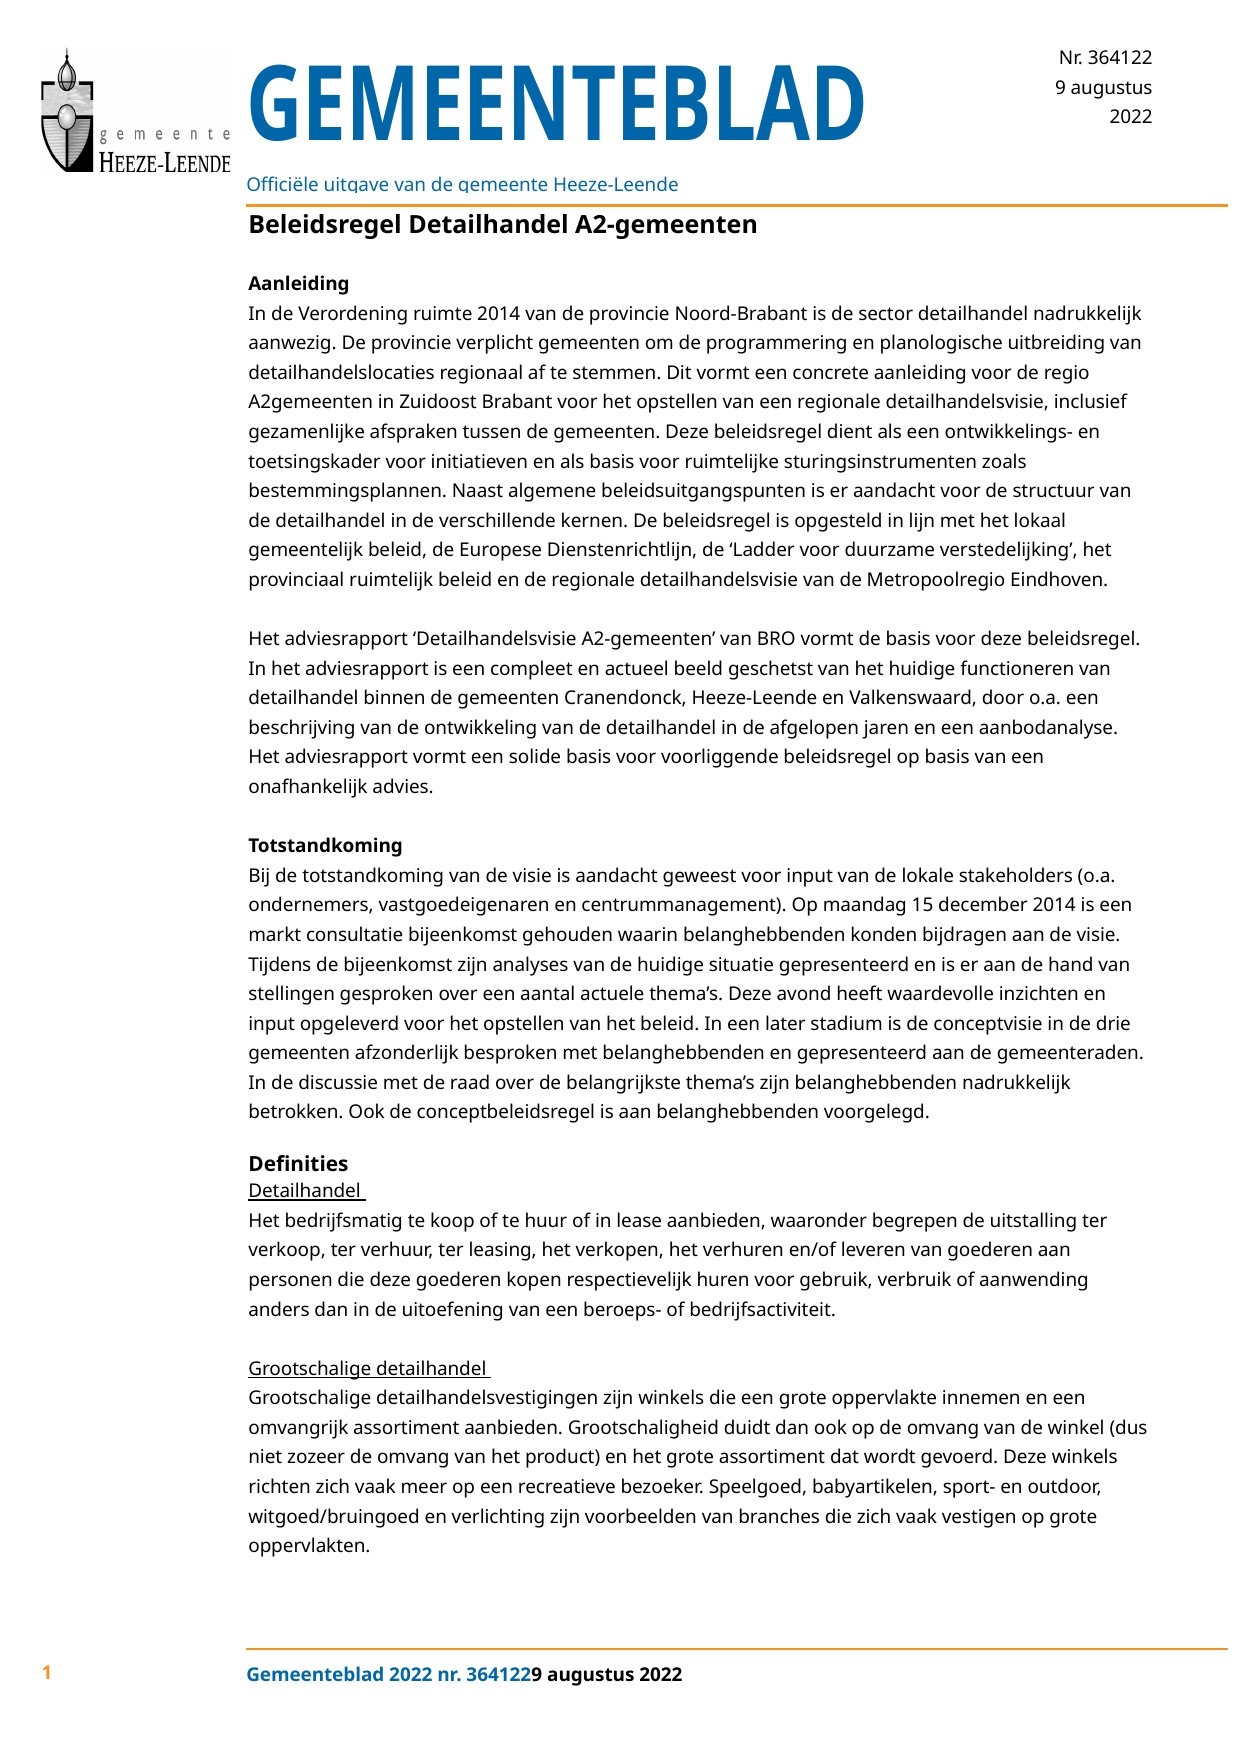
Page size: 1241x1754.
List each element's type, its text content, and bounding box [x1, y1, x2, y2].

text Het bedrijfsmatig te koop of te huur of in lease aanbieden, waaronder begrepen de uitstalling ter verkoop, ter verhuur, ter leasing, het verkopen, het verhuren en/of leveren van goederen aan personen die deze goederen kopen respectievelijk huren voor gebruik, verbruik of aanwending anders dan in de uitoefening van een beroeps- of bedrijfsactiviteit. [248, 1207, 1152, 1322]
text Het adviesrapport ‘Detailhandelsvisie A2-gemeenten’ van BRO vormt de basis voor deze beleidsregel. In het adviesrapport is een compleet en actueel beeld geschetst van het huidige functioneren van detailhandel binnen de gemeenten Cranendonck, Heeze-Leende en Valkenswaard, door o.a. een beschrijving van de ontwikkeling van de detailhandel in de afgelopen jaren en een aanbodanalyse. Het adviesrapport vormt een solide basis voor voorliggende beleidsregel op basis van een onafhankelijk advies. [248, 625, 1152, 799]
text Grootschalige detailhandel [248, 1355, 1152, 1381]
text Grootschalige detailhandelsvestigingen zijn winkels die een grote oppervlakte innemen en een omvangrijk assortiment aanbieden. Grootschaligheid duidt dan ook op de omvang van de winkel (dus niet zozeer de omvang van het product) en het grote assortiment dat wordt gevoerd. Deze winkels richten zich vaak meer op een recreatieve bezoeker. Speelgoed, babyartikelen, sport- en outdoor, witgoed/bruingoed en verlichting zijn voorbeelden van branches die zich vaak vestigen op grote oppervlakten. [248, 1384, 1152, 1558]
text Totstandkoming [248, 832, 1152, 858]
text In de Verordening ruimte 2014 van de provincie Noord-Brabant is de sector detailhandel nadrukkelijk aanwezig. De provincie verplicht gemeenten om de programmering en planologische uitbreiding van detailhandelslocaties regionaal af te stemmen. Dit vormt een concrete aanleiding voor de regio A2gemeenten in Zuidoost Brabant voor het opstellen van een regionale detailhandelsvisie, inclusief gezamenlijke afspraken tussen de gemeenten. Deze beleidsregel dient als een ontwikkelings- en toetsingskader voor initiatieven en als basis voor ruimtelijke sturingsinstrumenten zoals bestemmingsplannen. Naast algemene beleidsuitgangspunten is er aandacht voor de structuur van de detailhandel in de verschillende kernen. De beleidsregel is opgesteld in lijn met het lokaal gemeentelijk beleid, de Europese Dienstenrichtlijn, de ‘Ladder voor duurzame verstedelijking’, het provinciaal ruimtelijk beleid en de regionale detailhandelsvisie van de Metropoolregio Eindhoven. [248, 300, 1152, 592]
picture [41, 47, 231, 172]
text Definities [248, 1149, 1152, 1177]
text Beleidsregel Detailhandel A2-gemeenten [248, 207, 1152, 241]
text Aanleiding [248, 270, 1152, 296]
text Detailhandel [248, 1177, 1152, 1203]
text Bij de totstandkoming van de visie is aandacht geweest voor input van de lokale stakeholders (o.a. ondernemers, vastgoedeigenaren en centrummanagement). Op maandag 15 december 2014 is een markt consultatie bijeenkomst gehouden waarin belanghebbenden konden bijdragen aan de visie. Tijdens de bijeenkomst zijn analyses van de huidige situatie gepresenteerd en is er aan de hand van stellingen gesproken over een aantal actuele thema’s. Deze avond heeft waardevolle inzichten en input opgeleverd voor het opstellen van het beleid. In een later stadium is de conceptvisie in de drie gemeenten afzonderlijk besproken met belanghebbenden en gepresenteerd aan de gemeenteraden. In de discussie met de raad over de belangrijkste thema’s zijn belanghebbenden nadrukkelijk betrokken. Ook de conceptbeleidsregel is aan belanghebbenden voorgelegd. [248, 862, 1152, 1124]
